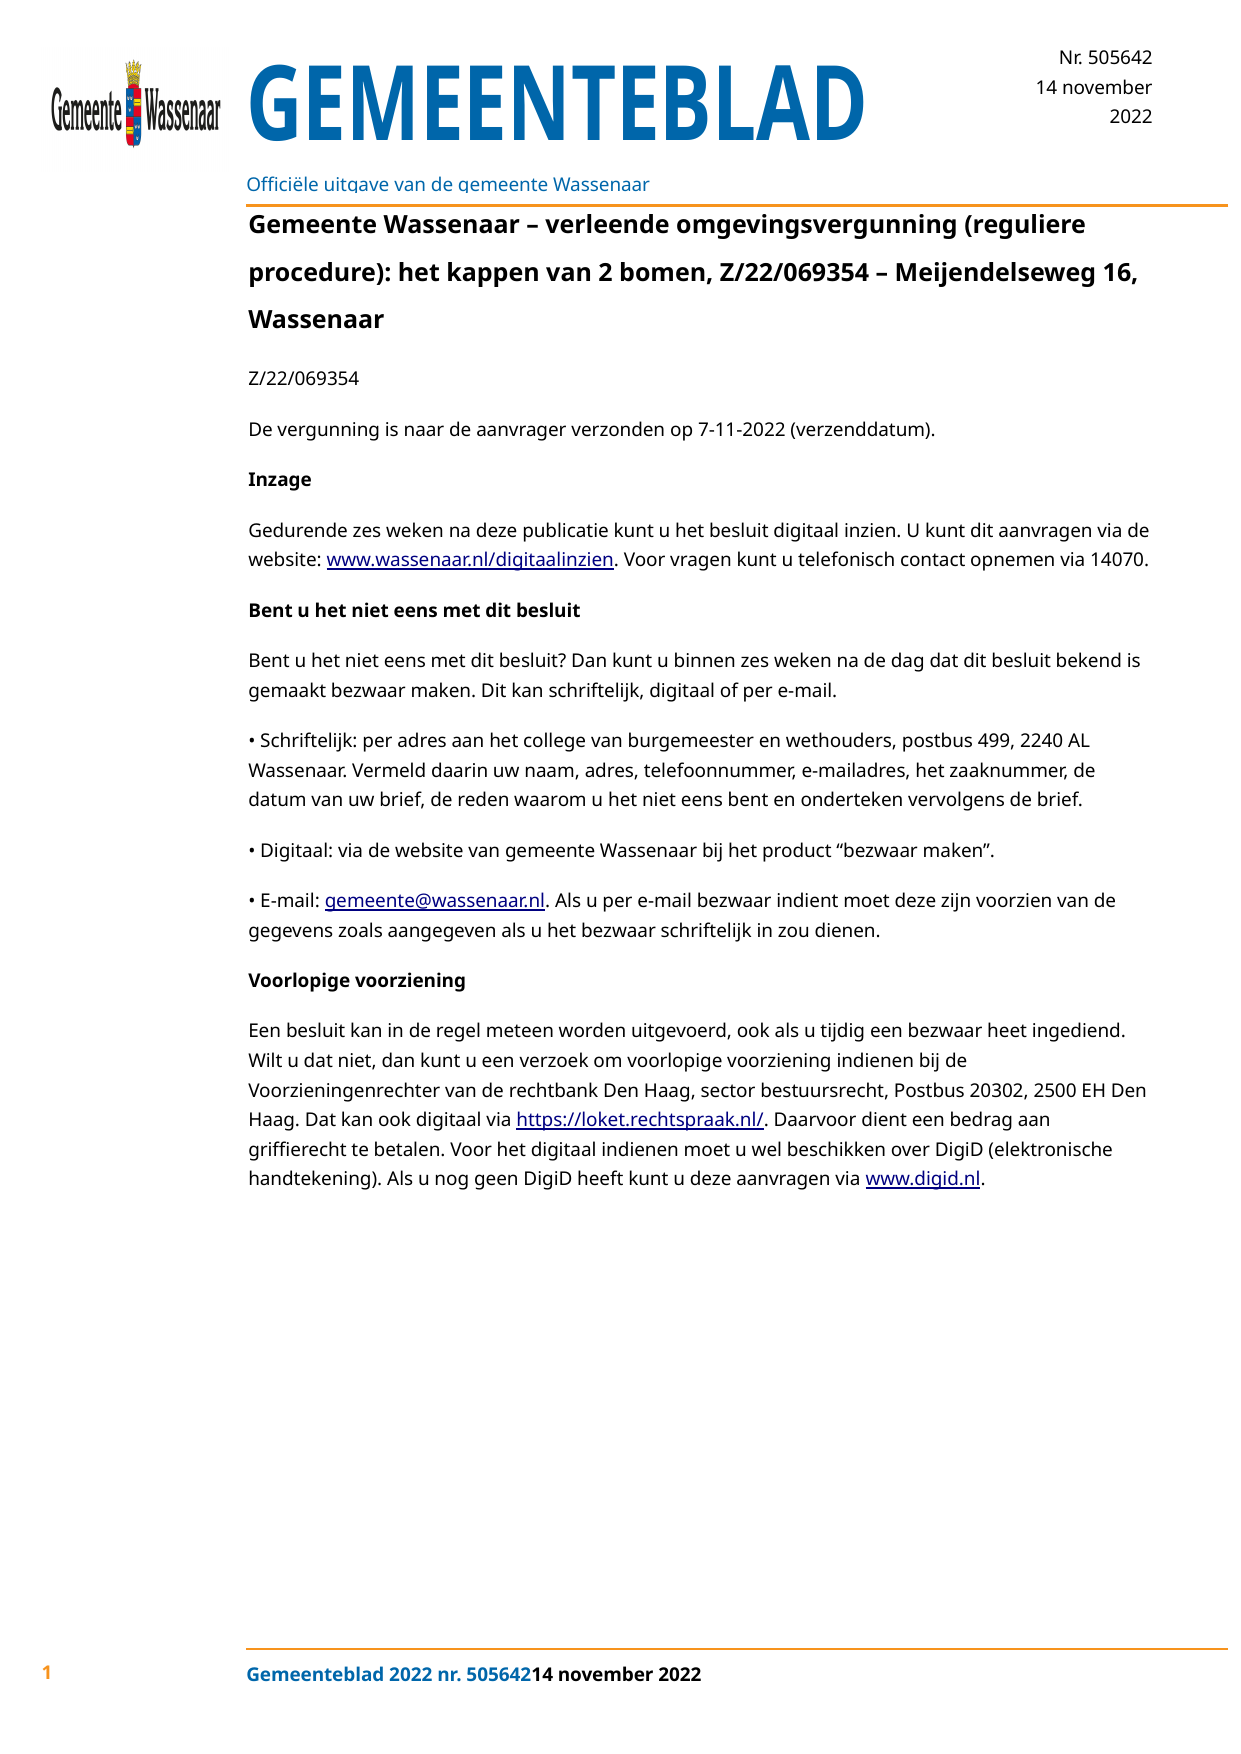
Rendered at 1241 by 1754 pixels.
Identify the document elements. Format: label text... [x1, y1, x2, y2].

text Gemeente Wassenaar – verleende omgevingsvergunning (reguliere procedure): het kappen van 2 bomen, Z/22/069354 – Meijendelseweg 16, Wassenaar [248, 207, 1152, 336]
text Bent u het niet eens met dit besluit [248, 597, 1152, 622]
text De vergunning is naar de aanvrager verzonden op 7-11-2022 (verzenddatum). [248, 416, 1152, 442]
text Voorlopige voorziening [248, 967, 1152, 993]
text Z/22/069354 [248, 366, 1152, 391]
text • E-mail: gemeente@wassenaar.nl. Als u per e-mail bezwaar indient moet deze zijn voorzien van de gegevens zoals aangegeven als u het bezwaar schriftelijk in zou dienen. [248, 887, 1152, 942]
picture [41, 47, 231, 172]
text • Schriftelijk: per adres aan het college van burgemeester en wethouders, postbus 499, 2240 AL Wassenaar. Vermeld daarin uw naam, adres, telefoonnummer, e-mailadres, het zaaknummer, de datum van uw brief, de reden waarom u het niet eens bent en onderteken vervolgens de brief. [248, 727, 1152, 812]
text Een besluit kan in de regel meteen worden uitgevoerd, ook als u tijdig een bezwaar heet ingediend. Wilt u dat niet, dan kunt u een verzoek om voorlopige voorziening indienen bij de Voorzieningenrechter van de rechtbank Den Haag, sector bestuursrecht, Postbus 20302, 2500 EH Den Haag. Dat kan ook digitaal via https://loket.rechtspraak.nl/. Daarvoor dient een bedrag aan griffierecht te betalen. Voor het digitaal indienen moet u wel beschikken over DigiD (elektronische handtekening). Als u nog geen DigiD heeft kunt u deze aanvragen via www.digid.nl. [248, 1018, 1152, 1191]
text Bent u het niet eens met dit besluit? Dan kunt u binnen zes weken na de dag dat dit besluit bekend is gemaakt bezwaar maken. Dit kan schriftelijk, digitaal of per e-mail. [248, 647, 1152, 702]
text • Digitaal: via de website van gemeente Wassenaar bij het product “bezwaar maken”. [248, 837, 1152, 862]
text Inzage [248, 466, 1152, 492]
text Gedurende zes weken na deze publicatie kunt u het besluit digitaal inzien. U kunt dit aanvragen via de website: www.wassenaar.nl/digitaalinzien. Voor vragen kunt u telefonisch contact opnemen via 14070. [248, 517, 1152, 572]
